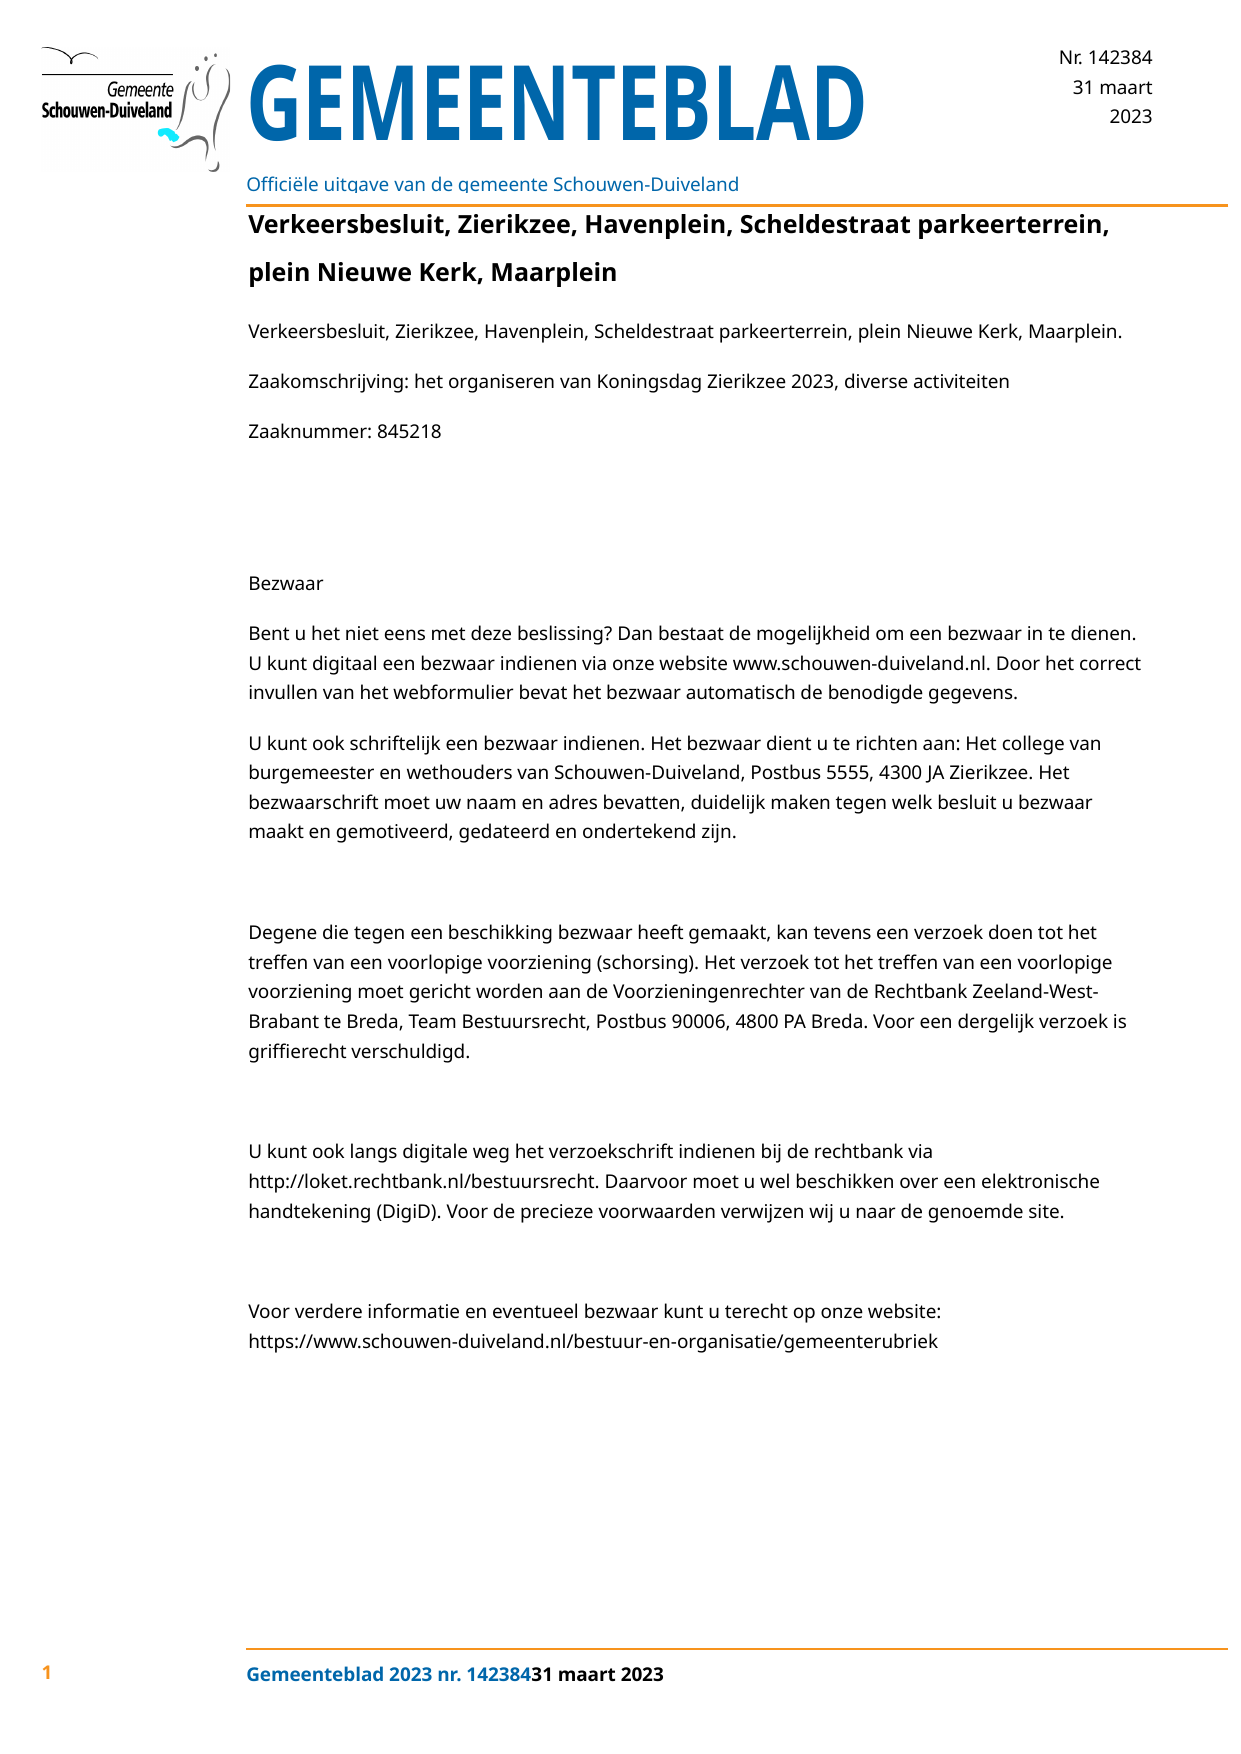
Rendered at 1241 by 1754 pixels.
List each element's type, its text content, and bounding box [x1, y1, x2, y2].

text Voor verdere informatie en eventueel bezwaar kunt u terecht op onze website: https://www.schouwen-duiveland.nl/bestuur-en-organisatie/gemeenterubriek [248, 1299, 1152, 1354]
text Bezwaar [248, 570, 1152, 596]
text Zaaknummer: 845218 [248, 419, 1152, 444]
text U kunt ook schriftelijk een bezwaar indienen. Het bezwaar dient u te richten aan: Het college van burgemeester en wethouders van Schouwen-Duiveland, Postbus 5555, 4300 JA Zierikzee. Het bezwaarschrift moet uw naam en adres bevatten, duidelijk maken tegen welk besluit u bezwaar maakt en gemotiveerd, gedateerd en ondertekend zijn. [248, 730, 1152, 844]
text Verkeersbesluit, Zierikzee, Havenplein, Scheldestraat parkeerterrein, plein Nieuwe Kerk, Maarplein [248, 207, 1152, 288]
picture [41, 47, 231, 172]
text Degene die tegen een beschikking bezwaar heeft gemaakt, kan tevens een verzoek doen tot het treffen van een voorlopige voorziening (schorsing). Het verzoek tot het treffen van een voorlopige voorziening moet gericht worden aan de Voorzieningenrechter van de Rechtbank Zeeland-West-Brabant te Breda, Team Bestuursrecht, Postbus 90006, 4800 PA Breda. Voor een dergelijk verzoek is griffierecht verschuldigd. [248, 919, 1152, 1064]
text Bent u het niet eens met deze beslissing? Dan bestaat de mogelijkheid om een bezwaar in te dienen. U kunt digitaal een bezwaar indienen via onze website www.schouwen-duiveland.nl. Door het correct invullen van het webformulier bevat het bezwaar automatisch de benodigde gegevens. [248, 620, 1152, 705]
text Verkeersbesluit, Zierikzee, Havenplein, Scheldestraat parkeerterrein, plein Nieuwe Kerk, Maarplein. [248, 318, 1152, 344]
text Zaakomschrijving: het organiseren van Koningsdag Zierikzee 2023, diverse activiteiten [248, 368, 1152, 394]
text U kunt ook langs digitale weg het verzoekschrift indienen bij de rechtbank via http://loket.rechtbank.nl/bestuursrecht. Daarvoor moet u wel beschikken over een elektronische handtekening (DigiD). Voor de precieze voorwaarden verwijzen wij u naar de genoemde site. [248, 1139, 1152, 1224]
